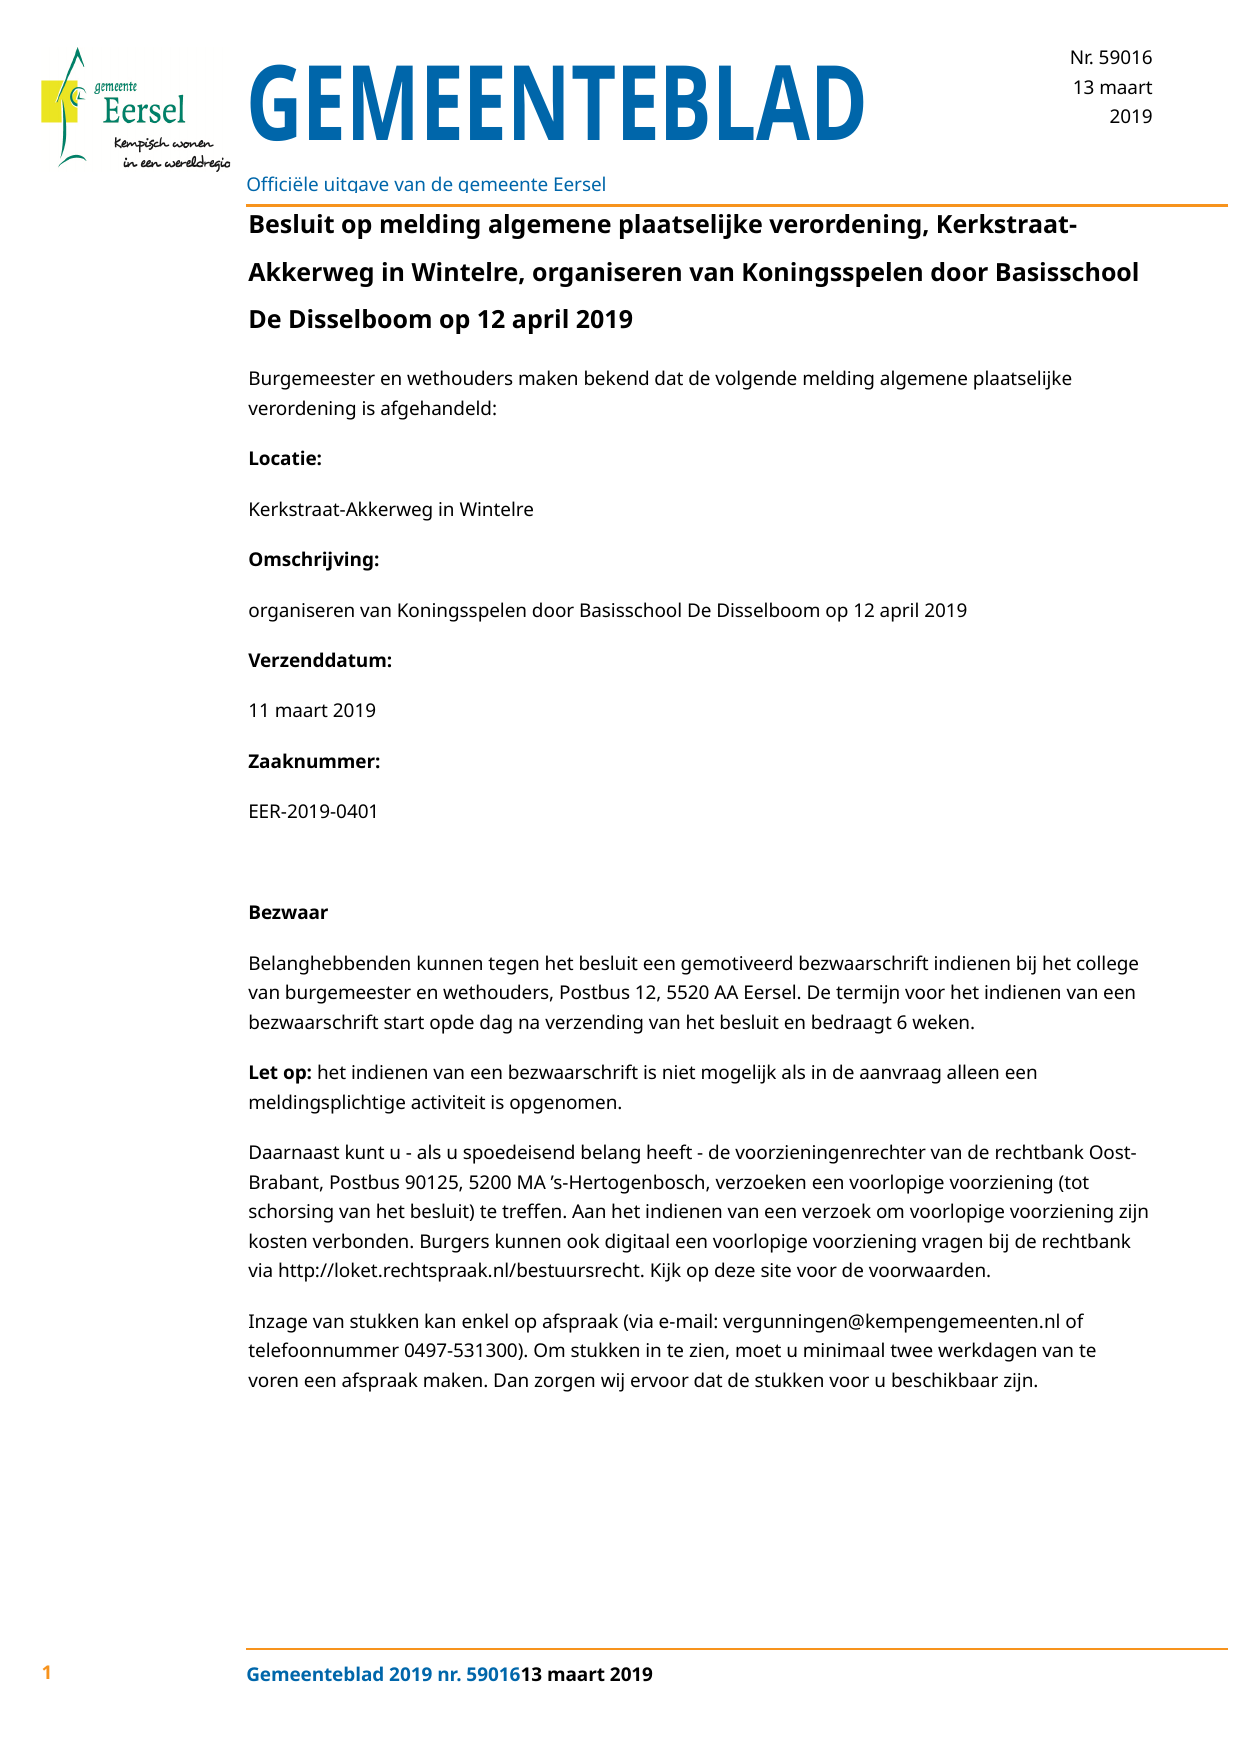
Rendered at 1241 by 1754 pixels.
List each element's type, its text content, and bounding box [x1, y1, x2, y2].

text Zaaknummer: [248, 748, 1152, 774]
text Burgemeester en wethouders maken bekend dat de volgende melding algemene plaatselijke verordening is afgehandeld: [248, 366, 1152, 421]
text Inzage van stukken kan enkel op afspraak (via e-mail: vergunningen@kempengemeenten.nl of telefoonnummer 0497-531300). Om stukken in te zien, moet u minimaal twee werkdagen van te voren een afspraak maken. Dan zorgen wij ervoor dat de stukken voor u beschikbaar zijn. [248, 1308, 1152, 1393]
text 11 maart 2019 [248, 698, 1152, 723]
text Locatie: [248, 446, 1152, 471]
text EER-2019-0401 [248, 798, 1152, 824]
text Kerkstraat-Akkerweg in Wintelre [248, 496, 1152, 522]
picture [41, 47, 231, 172]
text Bezwaar [248, 899, 1152, 925]
text organiseren van Koningsspelen door Basisschool De Disselboom op 12 april 2019 [248, 597, 1152, 622]
text Omschrijving: [248, 546, 1152, 572]
text Belanghebbenden kunnen tegen het besluit een gemotiveerd bezwaarschrift indienen bij het college van burgemeester en wethouders, Postbus 12, 5520 AA Eersel. De termijn voor het indienen van een bezwaarschrift start opde dag na verzending van het besluit en bedraagt 6 weken. [248, 950, 1152, 1034]
text Daarnaast kunt u - als u spoedeisend belang heeft - de voorzieningenrechter van de rechtbank Oost-Brabant, Postbus 90125, 5200 MA ’s-Hertogenbosch, verzoeken een voorlopige voorziening (tot schorsing van het besluit) te treffen. Aan het indienen van een verzoek om voorlopige voorziening zijn kosten verbonden. Burgers kunnen ook digitaal een voorlopige voorziening vragen bij de rechtbank via http://loket.rechtspraak.nl/bestuursrecht. Kijk op deze site voor de voorwaarden. [248, 1139, 1152, 1283]
text Besluit op melding algemene plaatselijke verordening, Kerkstraat-Akkerweg in Wintelre, organiseren van Koningsspelen door Basisschool De Disselboom op 12 april 2019 [248, 207, 1152, 336]
text Let op: het indienen van een bezwaarschrift is niet mogelijk als in de aanvraag alleen een meldingsplichtige activiteit is opgenomen. [248, 1059, 1152, 1114]
text Verzenddatum: [248, 647, 1152, 673]
